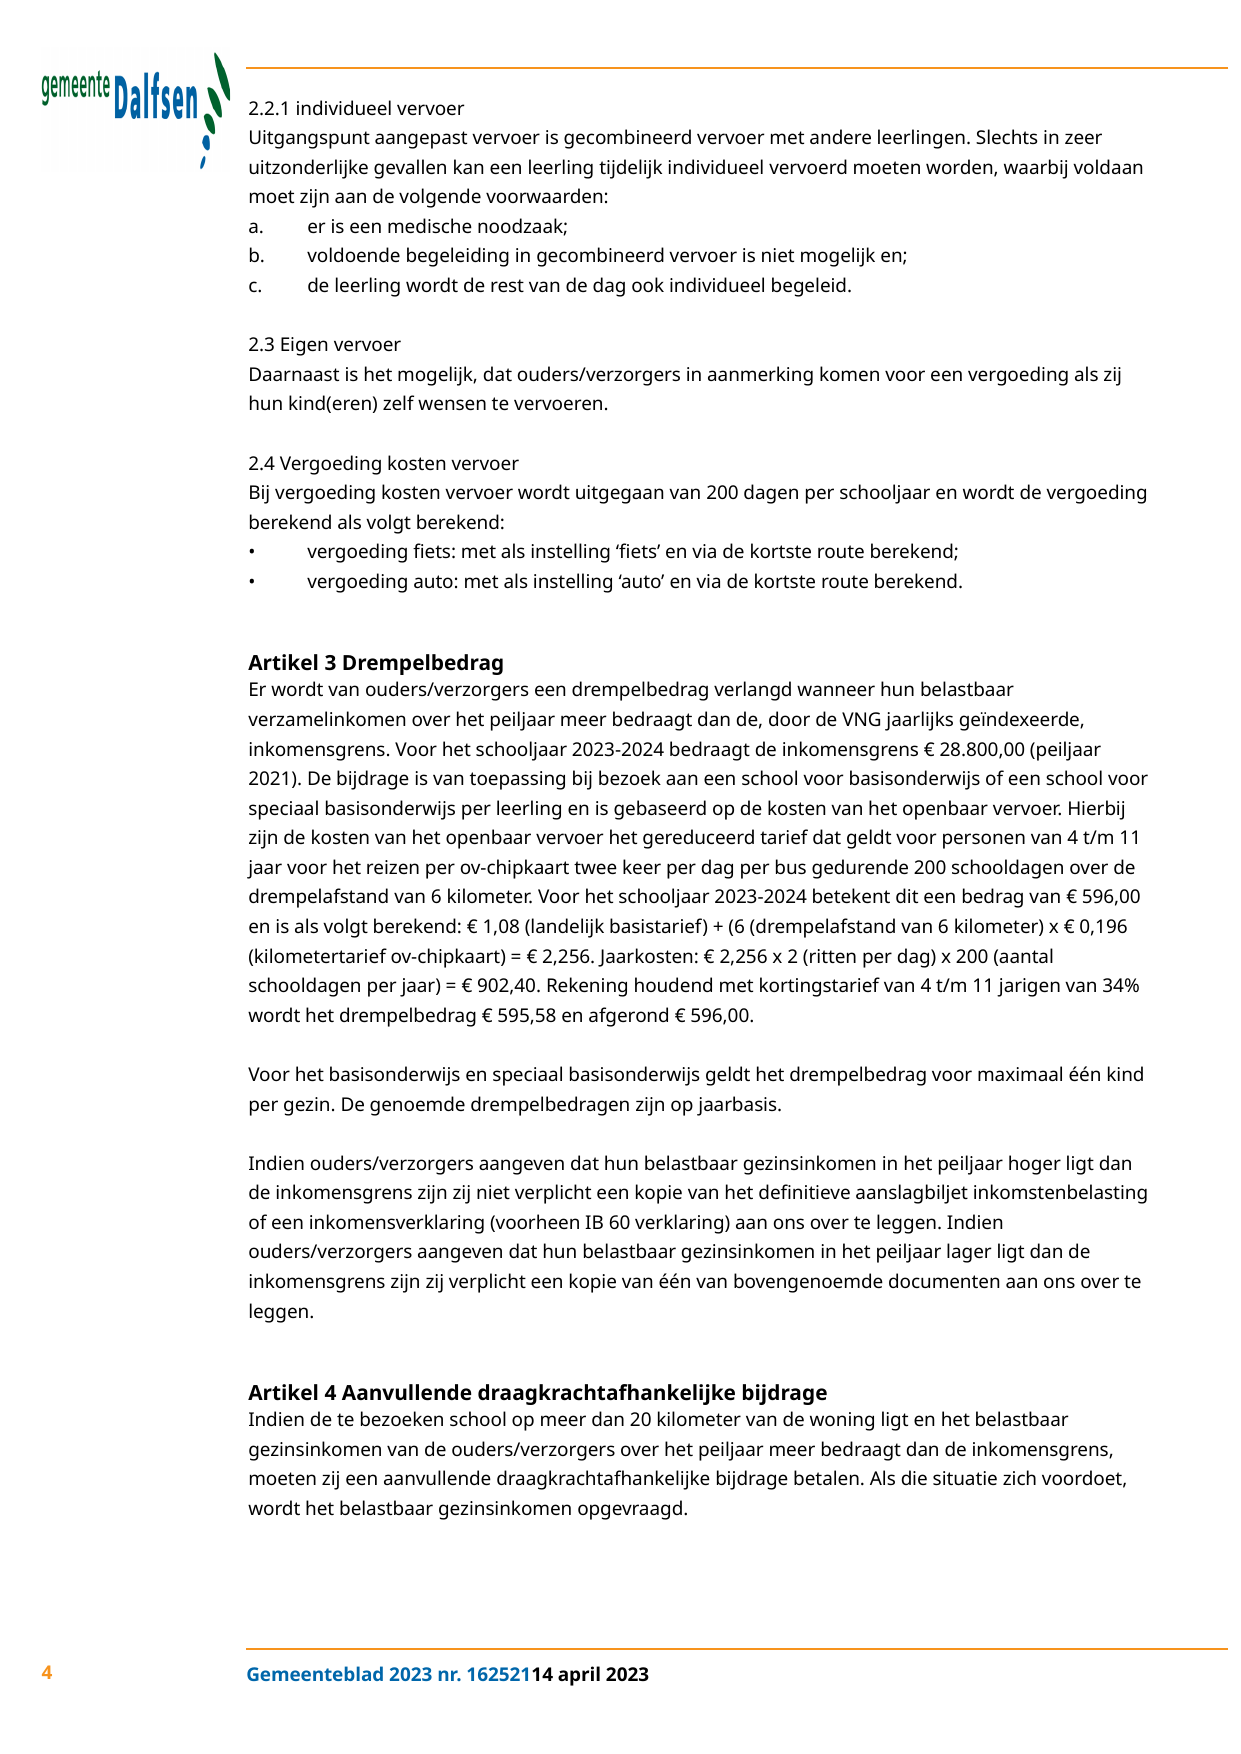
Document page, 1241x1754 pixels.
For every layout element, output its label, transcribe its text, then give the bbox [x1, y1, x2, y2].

text Indien ouders/verzorgers aangeven dat hun belastbaar gezinsinkomen in het peiljaar hoger ligt dan de inkomensgrens zijn zij niet verplicht een kopie van het definitieve aanslagbiljet inkomstenbelasting of een inkomensverklaring (voorheen IB 60 verklaring) aan ons over te leggen. Indien ouders/verzorgers aangeven dat hun belastbaar gezinsinkomen in het peiljaar lager ligt dan de inkomensgrens zijn zij verplicht een kopie van één van bovengenoemde documenten aan ons over te leggen. [248, 1150, 1152, 1323]
text 2.4 Vergoeding kosten vervoer [248, 450, 1152, 476]
text Er wordt van ouders/verzorgers een drempelbedrag verlangd wanneer hun belastbaar verzamelinkomen over het peiljaar meer bedraagt dan de, door de VNG jaarlijks geïndexeerde, inkomensgrens. Voor het schooljaar 2023-2024 bedraagt de inkomensgrens € 28.800,00 (peiljaar 2021). De bijdrage is van toepassing bij bezoek aan een school voor basisonderwijs of een school voor speciaal basisonderwijs per leerling en is gebaseerd op de kosten van het openbaar vervoer. Hierbij zijn de kosten van het openbaar vervoer het gereduceerd tarief dat geldt voor personen van 4 t/m 11 jaar voor het reizen per ov-chipkaart twee keer per dag per bus gedurende 200 schooldagen over de drempelafstand van 6 kilometer. Voor het schooljaar 2023-2024 betekent dit een bedrag van € 596,00 en is als volgt berekend: € 1,08 (landelijk basistarief) + (6 (drempelafstand van 6 kilometer) x € 0,196 (kilometertarief ov-chipkaart) = € 2,256. Jaarkosten: € 2,256 x 2 (ritten per dag) x 200 (aantal schooldagen per jaar) = € 902,40. Rekening houdend met kortingstarief van 4 t/m 11 jarigen van 34% wordt het drempelbedrag € 595,58 en afgerond € 596,00. [248, 677, 1152, 1028]
text Voor het basisonderwijs en speciaal basisonderwijs geldt het drempelbedrag voor maximaal één kind per gezin. De genoemde drempelbedragen zijn op jaarbasis. [248, 1061, 1152, 1116]
picture [41, 47, 231, 172]
text Indien de te bezoeken school op meer dan 20 kilometer van de woning ligt en het belastbaar gezinsinkomen van de ouders/verzorgers over het peiljaar meer bedraagt dan de inkomensgrens, moeten zij een aanvullende draagkrachtafhankelijke bijdrage betalen. Als die situatie zich voordoet, wordt het belastbaar gezinsinkomen opgevraagd. [248, 1406, 1152, 1521]
text Artikel 3 Drempelbedrag [248, 648, 1152, 677]
list er is een medische noodzaak; [248, 213, 1152, 239]
text 2.3 Eigen vervoer [248, 331, 1152, 357]
list voldoende begeleiding in gecombineerd vervoer is niet mogelijk en; [248, 243, 1152, 268]
text Daarnaast is het mogelijk, dat ouders/verzorgers in aanmerking komen voor een vergoeding als zij hun kind(eren) zelf wensen te vervoeren. [248, 361, 1152, 416]
text Artikel 4 Aanvullende draagkrachtafhankelijke bijdrage [248, 1378, 1152, 1406]
text 2.2.1 individueel vervoer [248, 95, 1152, 121]
list vergoeding fiets: met als instelling ‘fiets’ en via de kortste route berekend; [248, 538, 1152, 564]
text Bij vergoeding kosten vervoer wordt uitgegaan van 200 dagen per schooljaar en wordt de vergoeding berekend als volgt berekend: [248, 479, 1152, 535]
text Uitgangspunt aangepast vervoer is gecombineerd vervoer met andere leerlingen. Slechts in zeer uitzonderlijke gevallen kan een leerling tijdelijk individueel vervoerd moeten worden, waarbij voldaan moet zijn aan de volgende voorwaarden: [248, 124, 1152, 209]
list de leerling wordt de rest van de dag ook individueel begeleid. [248, 272, 1152, 298]
list vergoeding auto: met als instelling ‘auto’ en via de kortste route berekend. [248, 568, 1152, 594]
